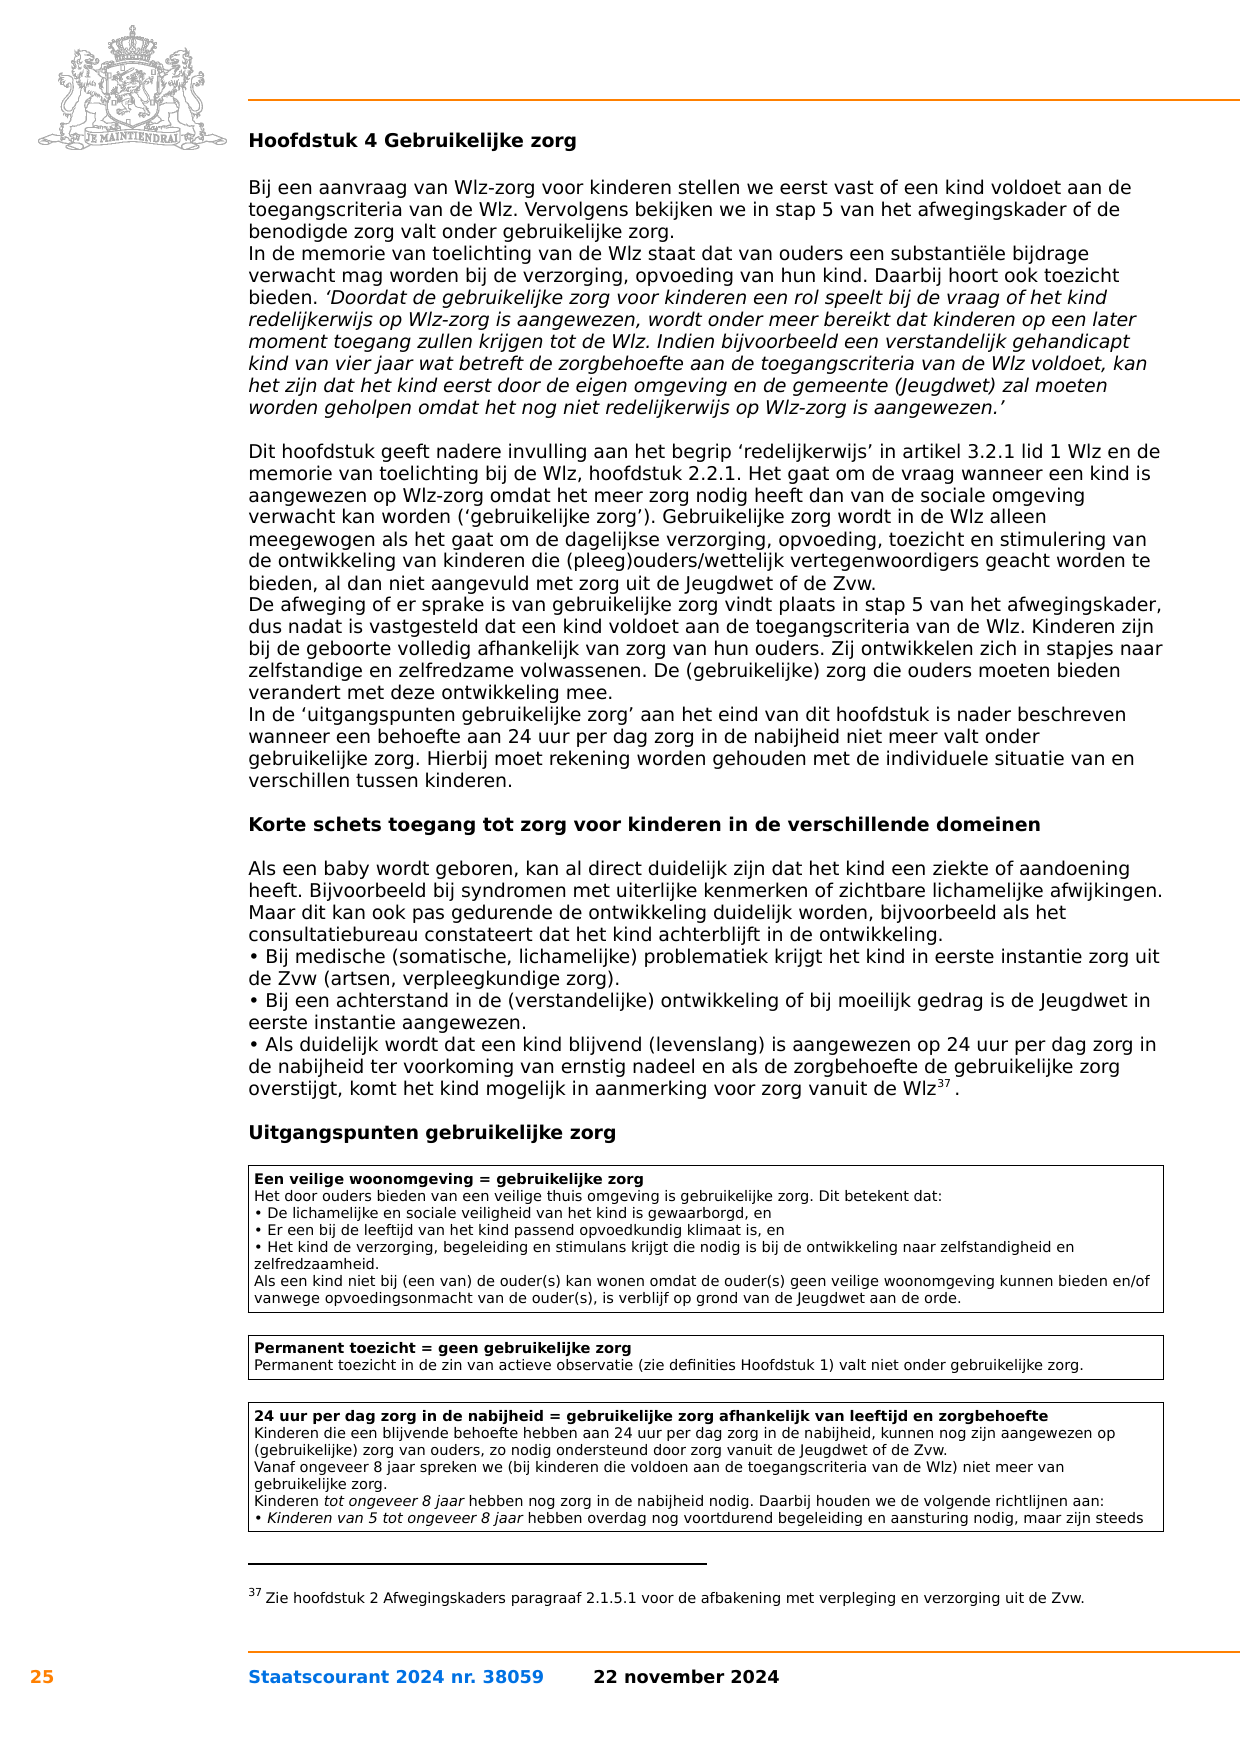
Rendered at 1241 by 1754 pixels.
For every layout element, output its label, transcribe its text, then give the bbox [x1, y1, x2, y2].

text Als een baby wordt geboren, kan al direct duidelijk zijn dat het kind een ziekte of aandoening heeft. Bijvoorbeeld bij syndromen met uiterlijke kenmerken of zichtbare lichamelijke afwijkingen. Maar dit kan ook pas gedurende de ontwikkeling duidelijk worden, bijvoorbeeld als het consultatiebureau constateert dat het kind achterblijft in de ontwikkeling. [248, 858, 1163, 946]
text Bij een aanvraag van Wlz-zorg voor kinderen stellen we eerst vast of een kind voldoet aan de toegangscriteria van de Wlz. Vervolgens bekijken we in stap 5 van het afwegingskader of de benodigde zorg valt onder gebruikelijke zorg. [248, 177, 1163, 243]
text • Als duidelijk wordt dat een kind blijvend (levenslang) is aangewezen op 24 uur per dag zorg in de nabijheid ter voorkoming van ernstig nadeel en als de zorgbehoefte de gebruikelijke zorg overstijgt, komt het kind mogelijk in aanmerking voor zorg vanuit de Wlz. [248, 1034, 1163, 1100]
text In de ‘uitgangspunten gebruikelijke zorg’ aan het eind van dit hoofdstuk is nader beschreven wanneer een behoefte aan 24 uur per dag zorg in de nabijheid niet meer valt onder gebruikelijke zorg. Hierbij moet rekening worden gehouden met de individuele situatie van en verschillen tussen kinderen. [248, 704, 1163, 792]
subtitle Korte schets toegang tot zorg voor kinderen in de verschillende domeinen [248, 814, 1163, 836]
table_header Permanent toezicht = geen gebruikelijke zorg Permanent toezicht in de zin van actieve observatie (zie definities Hoofdstuk 1) valt niet onder gebruikelijke zorg. [249, 1336, 1163, 1379]
text In de memorie van toelichting van de Wlz staat dat van ouders een substantiële bijdrage verwacht mag worden bij de verzorging, opvoeding van hun kind. Daarbij hoort ook toezicht bieden. ‘Doordat de gebruikelijke zorg voor kinderen een rol speelt bij de vraag of het kind redelijkerwijs op Wlz-zorg is aangewezen, wordt onder meer bereikt dat kinderen op een later moment toegang zullen krijgen tot de Wlz. Indien bijvoorbeeld een verstandelijk gehandicapt kind van vier jaar wat betreft de zorgbehoefte aan de toegangscriteria van de Wlz voldoet, kan het zijn dat het kind eerst door de eigen omgeving en de gemeente (Jeugdwet) zal moeten worden geholpen omdat het nog niet redelijkerwijs op Wlz-zorg is aangewezen.’ [248, 243, 1163, 419]
picture [38, 25, 227, 150]
text De afweging of er sprake is van gebruikelijke zorg vindt plaats in stap 5 van het afwegingskader, dus nadat is vastgesteld dat een kind voldoet aan de toegangscriteria van de Wlz. Kinderen zijn bij de geboorte volledig afhankelijk van zorg van hun ouders. Zij ontwikkelen zich in stapjes naar zelfstandige en zelfredzame volwassenen. De (gebruikelijke) zorg die ouders moeten bieden verandert met deze ontwikkeling mee. [248, 594, 1163, 704]
subtitle Hoofdstuk 4 Gebruikelijke zorg [248, 130, 1163, 152]
text • Bij een achterstand in de (verstandelijke) ontwikkeling of bij moeilijk gedrag is de Jeugdwet in eerste instantie aangewezen. [248, 990, 1163, 1034]
text • Bij medische (somatische, lichamelijke) problematiek krijgt het kind in eerste instantie zorg uit de Zvw (artsen, verpleegkundige zorg). [248, 946, 1163, 990]
table_header Een veilige woonomgeving = gebruikelijke zorg Het door ouders bieden van een veilige thuis omgeving is gebruikelijke zorg. Dit betekent dat: • De lichamelijke en sociale veiligheid van het kind is gewaarborgd, en • Er een bij de leeftijd van het kind passend opvoedkundig klimaat is, en • Het kind de verzorging, begeleiding en stimulans krijgt die nodig is bij de ontwikkeling naar zelfstandigheid en zelfredzaamheid. Als een kind niet bij (een van) de ouder(s) kan wonen omdat de ouder(s) geen veilige woonomgeving kunnen bieden en/of vanwege opvoedingsonmacht van de ouder(s), is verblijf op grond van de Jeugdwet aan de orde. [249, 1166, 1163, 1312]
text Dit hoofdstuk geeft nadere invulling aan het begrip ‘redelijkerwijs’ in artikel 3.2.1 lid 1 Wlz en de memorie van toelichting bij de Wlz, hoofdstuk 2.2.1. Het gaat om de vraag wanneer een kind is aangewezen op Wlz-zorg omdat het meer zorg nodig heeft dan van de sociale omgeving verwacht kan worden (‘gebruikelijke zorg’). Gebruikelijke zorg wordt in de Wlz alleen meegewogen als het gaat om de dagelijkse verzorging, opvoeding, toezicht en stimulering van de ontwikkeling van kinderen die (pleeg)ouders/wettelijk vertegenwoordigers geacht worden te bieden, al dan niet aangevuld met zorg uit de Jeugdwet of de Zvw. [248, 441, 1163, 594]
subtitle Uitgangspunten gebruikelijke zorg [248, 1122, 1163, 1143]
text Zie hoofdstuk 2 Afwegingskaders paragraaf 2.1.5.1 voor de afbakening met verpleging en verzorging uit de Zvw. [248, 1586, 1163, 1608]
table_header 24 uur per dag zorg in de nabijheid = gebruikelijke zorg afhankelijk van leeftijd en zorgbehoefte Kinderen die een blijvende behoefte hebben aan 24 uur per dag zorg in de nabijheid, kunnen nog zijn aangewezen op (gebruikelijke) zorg van ouders, zo nodig ondersteund door zorg vanuit de Jeugdwet of de Zvw. Vanaf ongeveer 8 jaar spreken we (bij kinderen die voldoen aan de toegangscriteria van de Wlz) niet meer van gebruikelijke zorg. Kinderen tot ongeveer 8 jaar hebben nog zorg in de nabijheid nodig. Daarbij houden we de volgende richtlijnen aan: • Kinderen van 5 tot ongeveer 8 jaar hebben overdag nog voortdurend begeleiding en aansturing nodig, maar zijn steeds [249, 1403, 1163, 1531]
